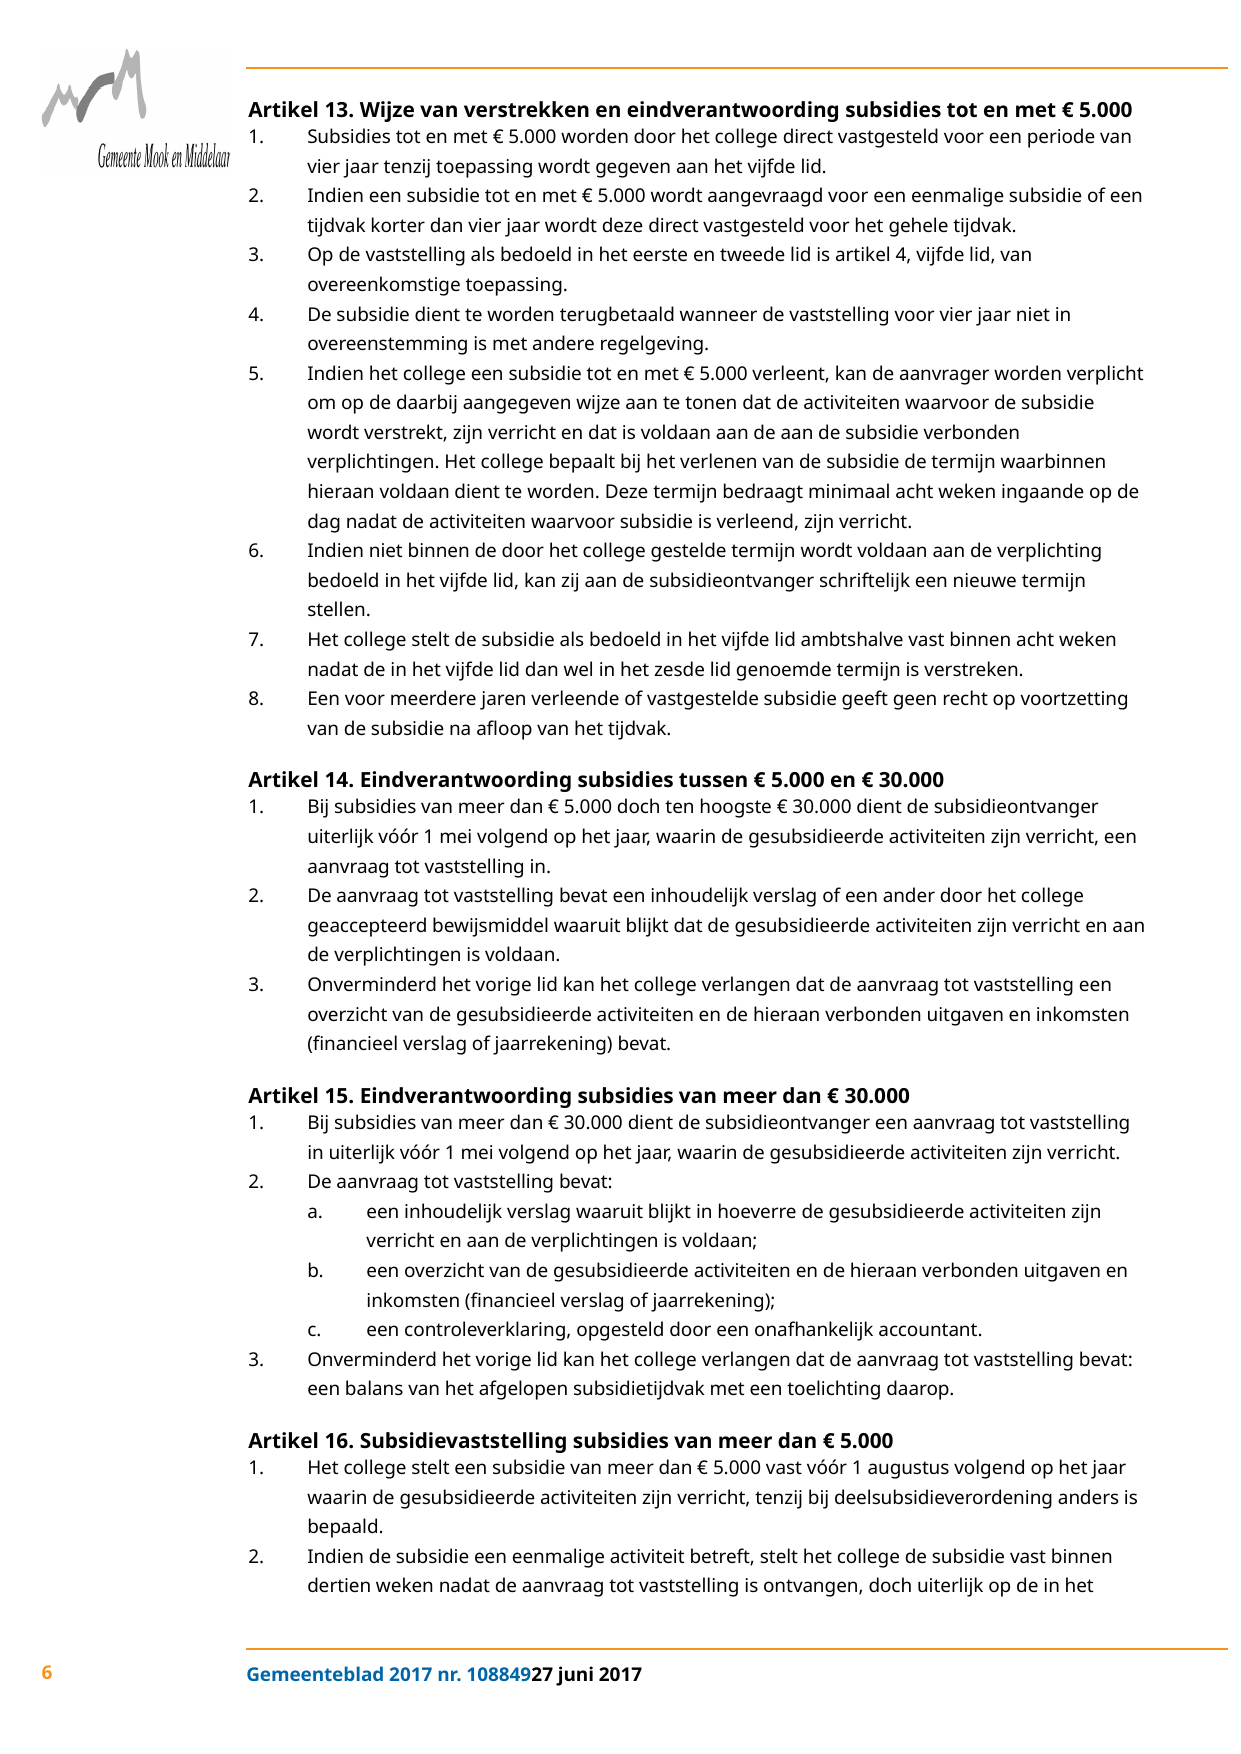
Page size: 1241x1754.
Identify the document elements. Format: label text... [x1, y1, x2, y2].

text Artikel 15. Eindverantwoording subsidies van meer dan € 30.000 [248, 1081, 1152, 1109]
list Indien niet binnen de door het college gestelde termijn wordt voldaan aan de verplichting bedoeld in het vijfde lid, kan zij aan de subsidieontvanger schriftelijk een nieuwe termijn stellen. [248, 537, 1152, 622]
list De aanvraag tot vaststelling bevat: [248, 1168, 1152, 1194]
text Artikel 14. Eindverantwoording subsidies tussen € 5.000 en € 30.000 [248, 765, 1152, 794]
list Het college stelt een subsidie van meer dan € 5.000 vast vóór 1 augustus volgend op het jaar waarin de gesubsidieerde activiteiten zijn verricht, tenzij bij deelsubsidieverordening anders is bepaald. [248, 1454, 1152, 1539]
list Indien het college een subsidie tot en met € 5.000 verleent, kan de aanvrager worden verplicht om op de daarbij aangegeven wijze aan te tonen dat de activiteiten waarvoor de subsidie wordt verstrekt, zijn verricht en dat is voldaan aan de aan de subsidie verbonden verplichtingen. Het college bepaalt bij het verlenen van de subsidie de termijn waarbinnen hieraan voldaan dient te worden. Deze termijn bedraagt minimaal acht weken ingaande op de dag nadat de activiteiten waarvoor subsidie is verleend, zijn verricht. [248, 360, 1152, 533]
list Bij subsidies van meer dan € 5.000 doch ten hoogste € 30.000 dient de subsidieontvanger uiterlijk vóór 1 mei volgend op het jaar, waarin de gesubsidieerde activiteiten zijn verricht, een aanvraag tot vaststelling in. [248, 794, 1152, 879]
list Onverminderd het vorige lid kan het college verlangen dat de aanvraag tot vaststelling bevat: een balans van het afgelopen subsidietijdvak met een toelichting daarop. [248, 1346, 1152, 1401]
text Artikel 13. Wijze van verstrekken en eindverantwoording subsidies tot en met € 5.000 [248, 95, 1152, 123]
list Onverminderd het vorige lid kan het college verlangen dat de aanvraag tot vaststelling een overzicht van de gesubsidieerde activiteiten en de hieraan verbonden uitgaven en inkomsten (financieel verslag of jaarrekening) bevat. [248, 971, 1152, 1056]
list Het college stelt de subsidie als bedoeld in het vijfde lid ambtshalve vast binnen acht weken nadat de in het vijfde lid dan wel in het zesde lid genoemde termijn is verstreken. [248, 626, 1152, 681]
text Artikel 16. Subsidievaststelling subsidies van meer dan € 5.000 [248, 1426, 1152, 1454]
list Bij subsidies van meer dan € 30.000 dient de subsidieontvanger een aanvraag tot vaststelling in uiterlijk vóór 1 mei volgend op het jaar, waarin de gesubsidieerde activiteiten zijn verricht. [248, 1109, 1152, 1164]
list Indien een subsidie tot en met € 5.000 wordt aangevraagd voor een eenmalige subsidie of een tijdvak korter dan vier jaar wordt deze direct vastgesteld voor het gehele tijdvak. [248, 182, 1152, 238]
list De subsidie dient te worden terugbetaald wanneer de vaststelling voor vier jaar niet in overeenstemming is met andere regelgeving. [248, 301, 1152, 356]
list Op de vaststelling als bedoeld in het eerste en tweede lid is artikel 4, vijfde lid, van overeenkomstige toepassing. [248, 242, 1152, 297]
list een overzicht van de gesubsidieerde activiteiten en de hieraan verbonden uitgaven en inkomsten (financieel verslag of jaarrekening); [307, 1257, 1152, 1312]
list De aanvraag tot vaststelling bevat een inhoudelijk verslag of een ander door het college geaccepteerd bewijsmiddel waaruit blijkt dat de gesubsidieerde activiteiten zijn verricht en aan de verplichtingen is voldaan. [248, 882, 1152, 967]
list Een voor meerdere jaren verleende of vastgestelde subsidie geeft geen recht op voortzetting van de subsidie na afloop van het tijdvak. [248, 685, 1152, 741]
list een inhoudelijk verslag waaruit blijkt in hoeverre de gesubsidieerde activiteiten zijn verricht en aan de verplichtingen is voldaan; [307, 1198, 1152, 1253]
list Indien de subsidie een eenmalige activiteit betreft, stelt het college de subsidie vast binnen dertien weken nadat de aanvraag tot vaststelling is ontvangen, doch uiterlijk op de in het [248, 1543, 1152, 1598]
list Subsidies tot en met € 5.000 worden door het college direct vastgesteld voor een periode van vier jaar tenzij toepassing wordt gegeven aan het vijfde lid. [248, 123, 1152, 178]
list een controleverklaring, opgesteld door een onafhankelijk accountant. [307, 1316, 1152, 1342]
picture [41, 47, 231, 172]
